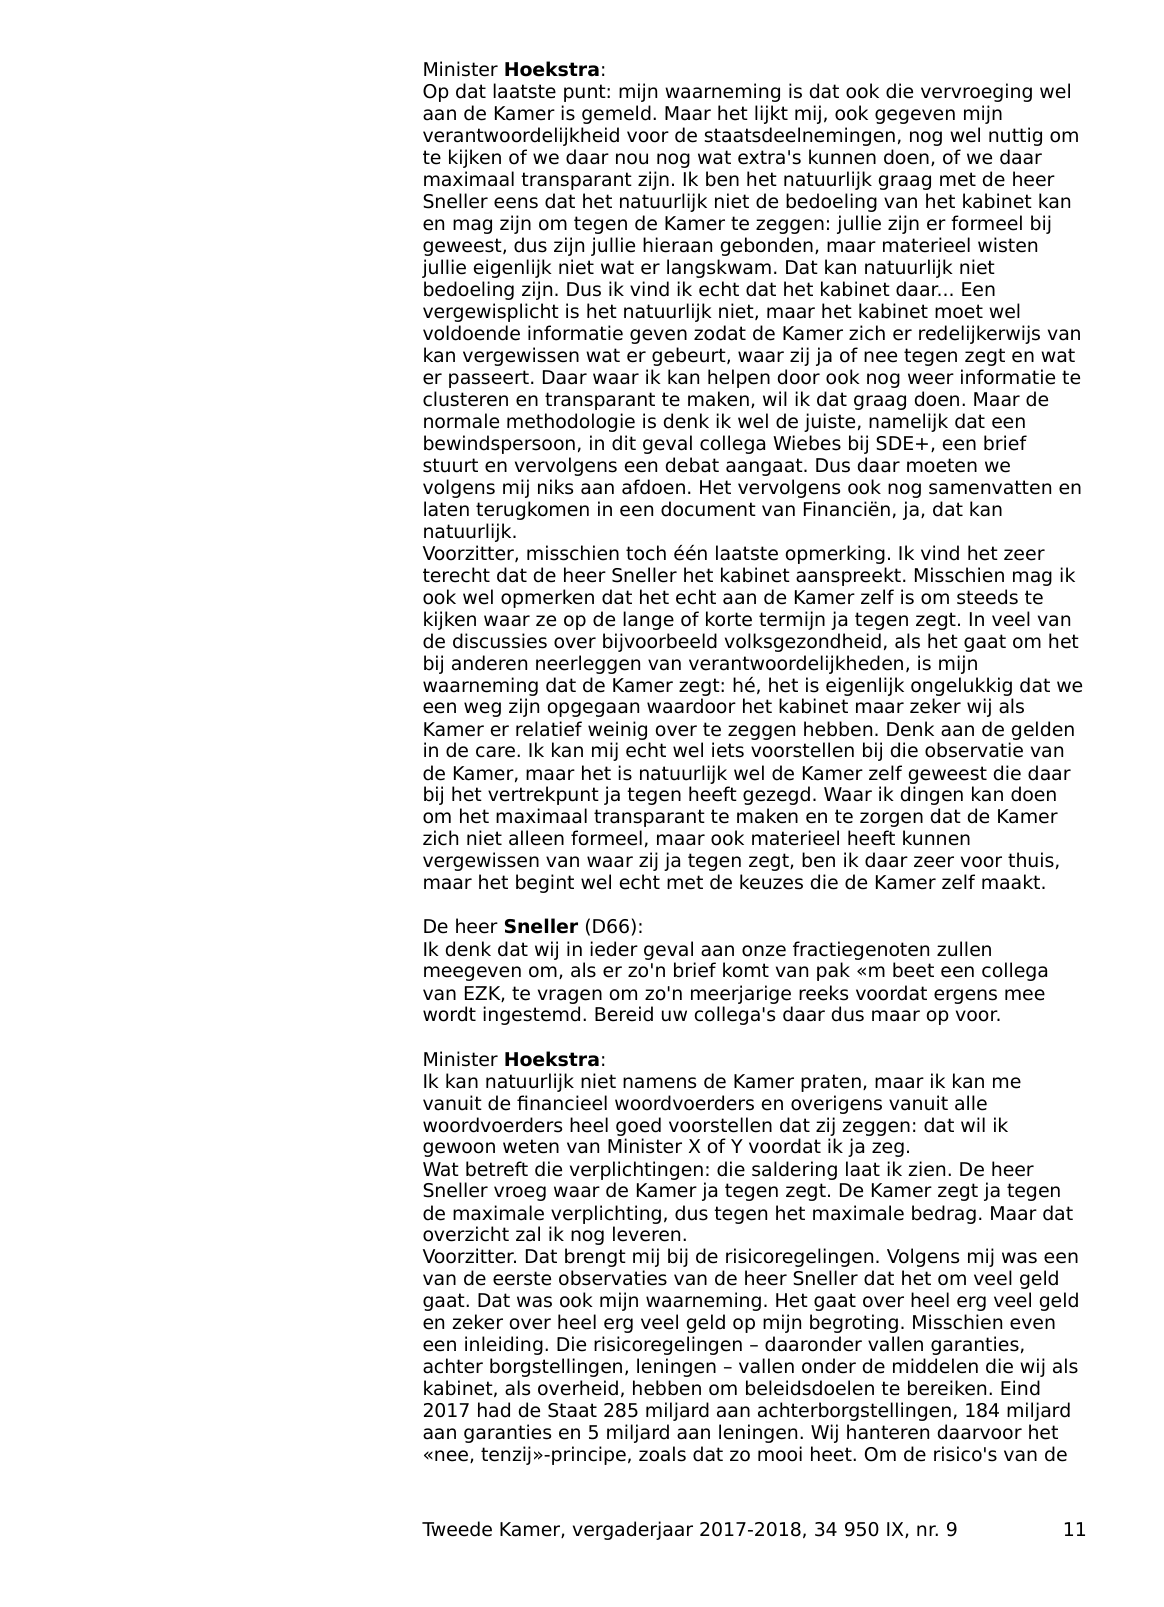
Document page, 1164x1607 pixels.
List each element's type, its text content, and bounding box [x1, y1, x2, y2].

text Ik kan natuurlijk niet namens de Kamer praten, maar ik kan me vanuit de financieel woordvoerders en overigens vanuit alle woordvoerders heel goed voorstellen dat zij zeggen: dat wil ik gewoon weten van Minister X of Y voordat ik ja zeg. [422, 1071, 1087, 1158]
text Minister Hoekstra: [422, 59, 1087, 81]
text Op dat laatste punt: mijn waarneming is dat ook die vervroeging wel aan de Kamer is gemeld. Maar het lijkt mij, ook gegeven mijn verantwoordelijkheid voor de staatsdeelnemingen, nog wel nuttig om te kijken of we daar nou nog wat extra's kunnen doen, of we daar maximaal transparant zijn. Ik ben het natuurlijk graag met de heer Sneller eens dat het natuurlijk niet de bedoeling van het kabinet kan en mag zijn om tegen de Kamer te zeggen: jullie zijn er formeel bij geweest, dus zijn jullie hieraan gebonden, maar materieel wisten jullie eigenlijk niet wat er langskwam. Dat kan natuurlijk niet bedoeling zijn. Dus ik vind ik echt dat het kabinet daar... Een vergewisplicht is het natuurlijk niet, maar het kabinet moet wel voldoende informatie geven zodat de Kamer zich er redelijkerwijs van kan vergewissen wat er gebeurt, waar zij ja of nee tegen zegt en wat er passeert. Daar waar ik kan helpen door ook nog weer informatie te clusteren en transparant te maken, wil ik dat graag doen. Maar de normale methodologie is denk ik wel de juiste, namelijk dat een bewindspersoon, in dit geval collega Wiebes bij SDE+, een brief stuurt en vervolgens een debat aangaat. Dus daar moeten we volgens mij niks aan afdoen. Het vervolgens ook nog samenvatten en laten terugkomen in een document van Financiën, ja, dat kan natuurlijk. [422, 81, 1087, 543]
text Minister Hoekstra: [422, 1048, 1087, 1071]
text De heer Sneller (D66): [422, 916, 1087, 938]
text Voorzitter, misschien toch één laatste opmerking. Ik vind het zeer terecht dat de heer Sneller het kabinet aanspreekt. Misschien mag ik ook wel opmerken dat het echt aan de Kamer zelf is om steeds te kijken waar ze op de lange of korte termijn ja tegen zegt. In veel van de discussies over bijvoorbeeld volksgezondheid, als het gaat om het bij anderen neerleggen van verantwoordelijkheden, is mijn waarneming dat de Kamer zegt: hé, het is eigenlijk ongelukkig dat we een weg zijn opgegaan waardoor het kabinet maar zeker wij als Kamer er relatief weinig over te zeggen hebben. Denk aan de gelden in de care. Ik kan mij echt wel iets voorstellen bij die observatie van de Kamer, maar het is natuurlijk wel de Kamer zelf geweest die daar bij het vertrekpunt ja tegen heeft gezegd. Waar ik dingen kan doen om het maximaal transparant te maken en te zorgen dat de Kamer zich niet alleen formeel, maar ook materieel heeft kunnen vergewissen van waar zij ja tegen zegt, ben ik daar zeer voor thuis, maar het begint wel echt met de keuzes die de Kamer zelf maakt. [422, 543, 1087, 894]
text Wat betreft die verplichtingen: die saldering laat ik zien. De heer Sneller vroeg waar de Kamer ja tegen zegt. De Kamer zegt ja tegen de maximale verplichting, dus tegen het maximale bedrag. Maar dat overzicht zal ik nog leveren. [422, 1158, 1087, 1246]
text Voorzitter. Dat brengt mij bij de risicoregelingen. Volgens mij was een van de eerste observaties van de heer Sneller dat het om veel geld gaat. Dat was ook mijn waarneming. Het gaat over heel erg veel geld en zeker over heel erg veel geld op mijn begroting. Misschien even een inleiding. Die risicoregelingen – daaronder vallen garanties, achter borgstellingen, leningen – vallen onder de middelen die wij als kabinet, als overheid, hebben om beleidsdoelen te bereiken. Eind 2017 had de Staat 285 miljard aan achterborgstellingen, 184 miljard aan garanties en 5 miljard aan leningen. Wij hanteren daarvoor het «nee, tenzij»-principe, zoals dat zo mooi heet. Om de risico's van de [422, 1246, 1087, 1466]
text Ik denk dat wij in ieder geval aan onze fractiegenoten zullen meegeven om, als er zo'n brief komt van pak «m beet een collega van EZK, te vragen om zo'n meerjarige reeks voordat ergens mee wordt ingestemd. Bereid uw collega's daar dus maar op voor. [422, 938, 1087, 1026]
